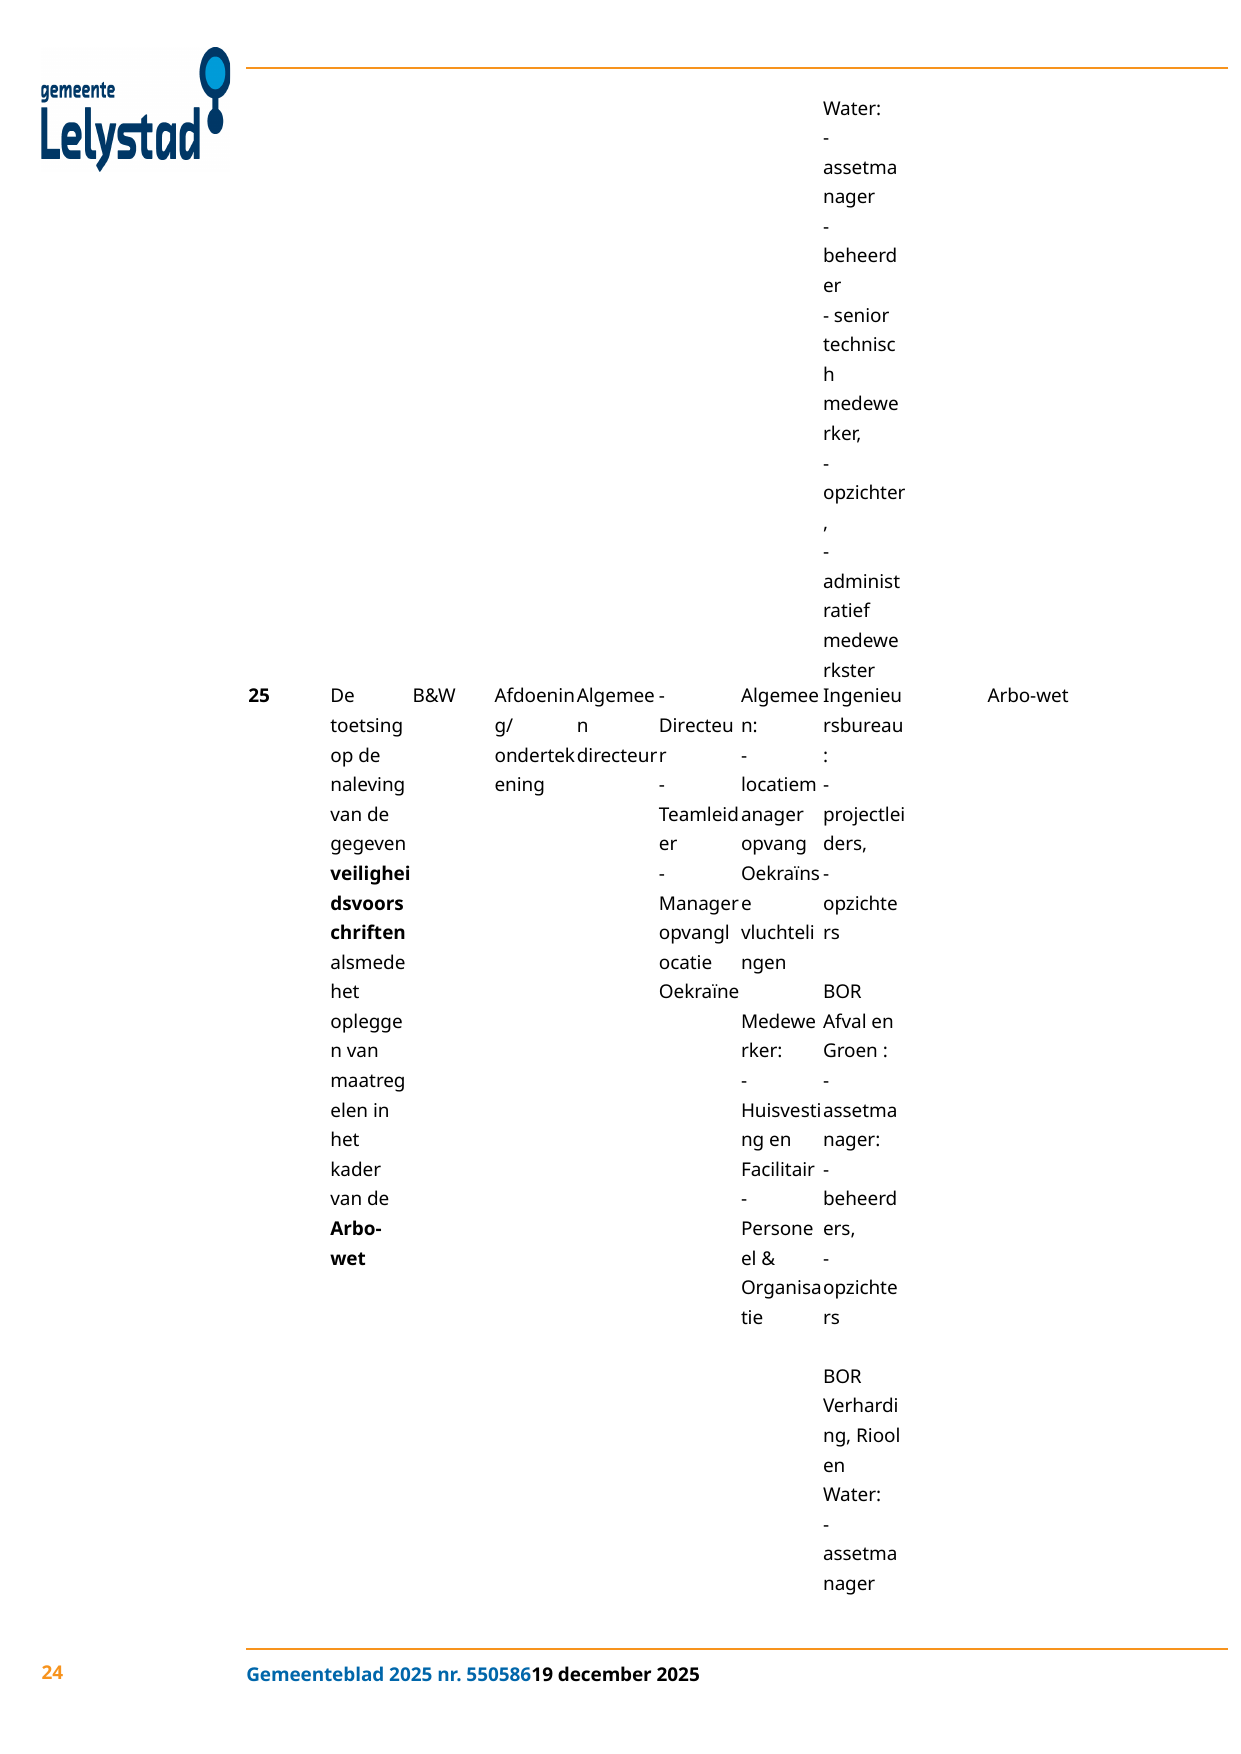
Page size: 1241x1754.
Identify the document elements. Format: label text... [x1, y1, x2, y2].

table_cell Water: - assetmanager - beheerder - senior technisch medewerker, - opzichter, - administratief medewerkster [823, 95, 905, 683]
table_cell [905, 683, 987, 1596]
table_cell B&W [412, 683, 494, 1596]
table_cell 25 [248, 683, 330, 1596]
table_cell [659, 95, 741, 683]
table_cell [1069, 95, 1152, 683]
table_cell [494, 95, 577, 683]
table_cell De toetsing op de naleving van de gegeven veiligheidsvoorschriften alsmede het opleggen van maatregelen in het kader van de Arbo-wet [330, 683, 412, 1596]
table_cell [330, 95, 412, 683]
table_cell [248, 95, 330, 683]
table_cell Afdoening/ondertekening [494, 683, 577, 1596]
table_cell [1069, 683, 1152, 1596]
table_cell [412, 95, 494, 683]
table_cell [987, 95, 1069, 683]
table_cell Algemeen directeur [577, 683, 659, 1596]
table_cell Arbo-wet [987, 683, 1069, 1596]
table_cell [577, 95, 659, 683]
picture [41, 47, 231, 172]
table_cell Algemeen: - locatiemanager opvang Oekraïnse vluchtelingen Medewerker: - Huisvesting en Facilitair - Personeel & Organisatie [741, 683, 823, 1596]
table_cell [905, 95, 987, 683]
table_cell Ingenieursbureau: - projectleiders, - opzichters BOR Afval en Groen : - assetmanager: - beheerders, - opzichters BOR Verharding, Riool en Water: - assetmanager [823, 683, 905, 1596]
table_cell - Directeur - Teamleider - Manager opvanglocatie Oekraïne [659, 683, 741, 1596]
table_cell [741, 95, 823, 683]
